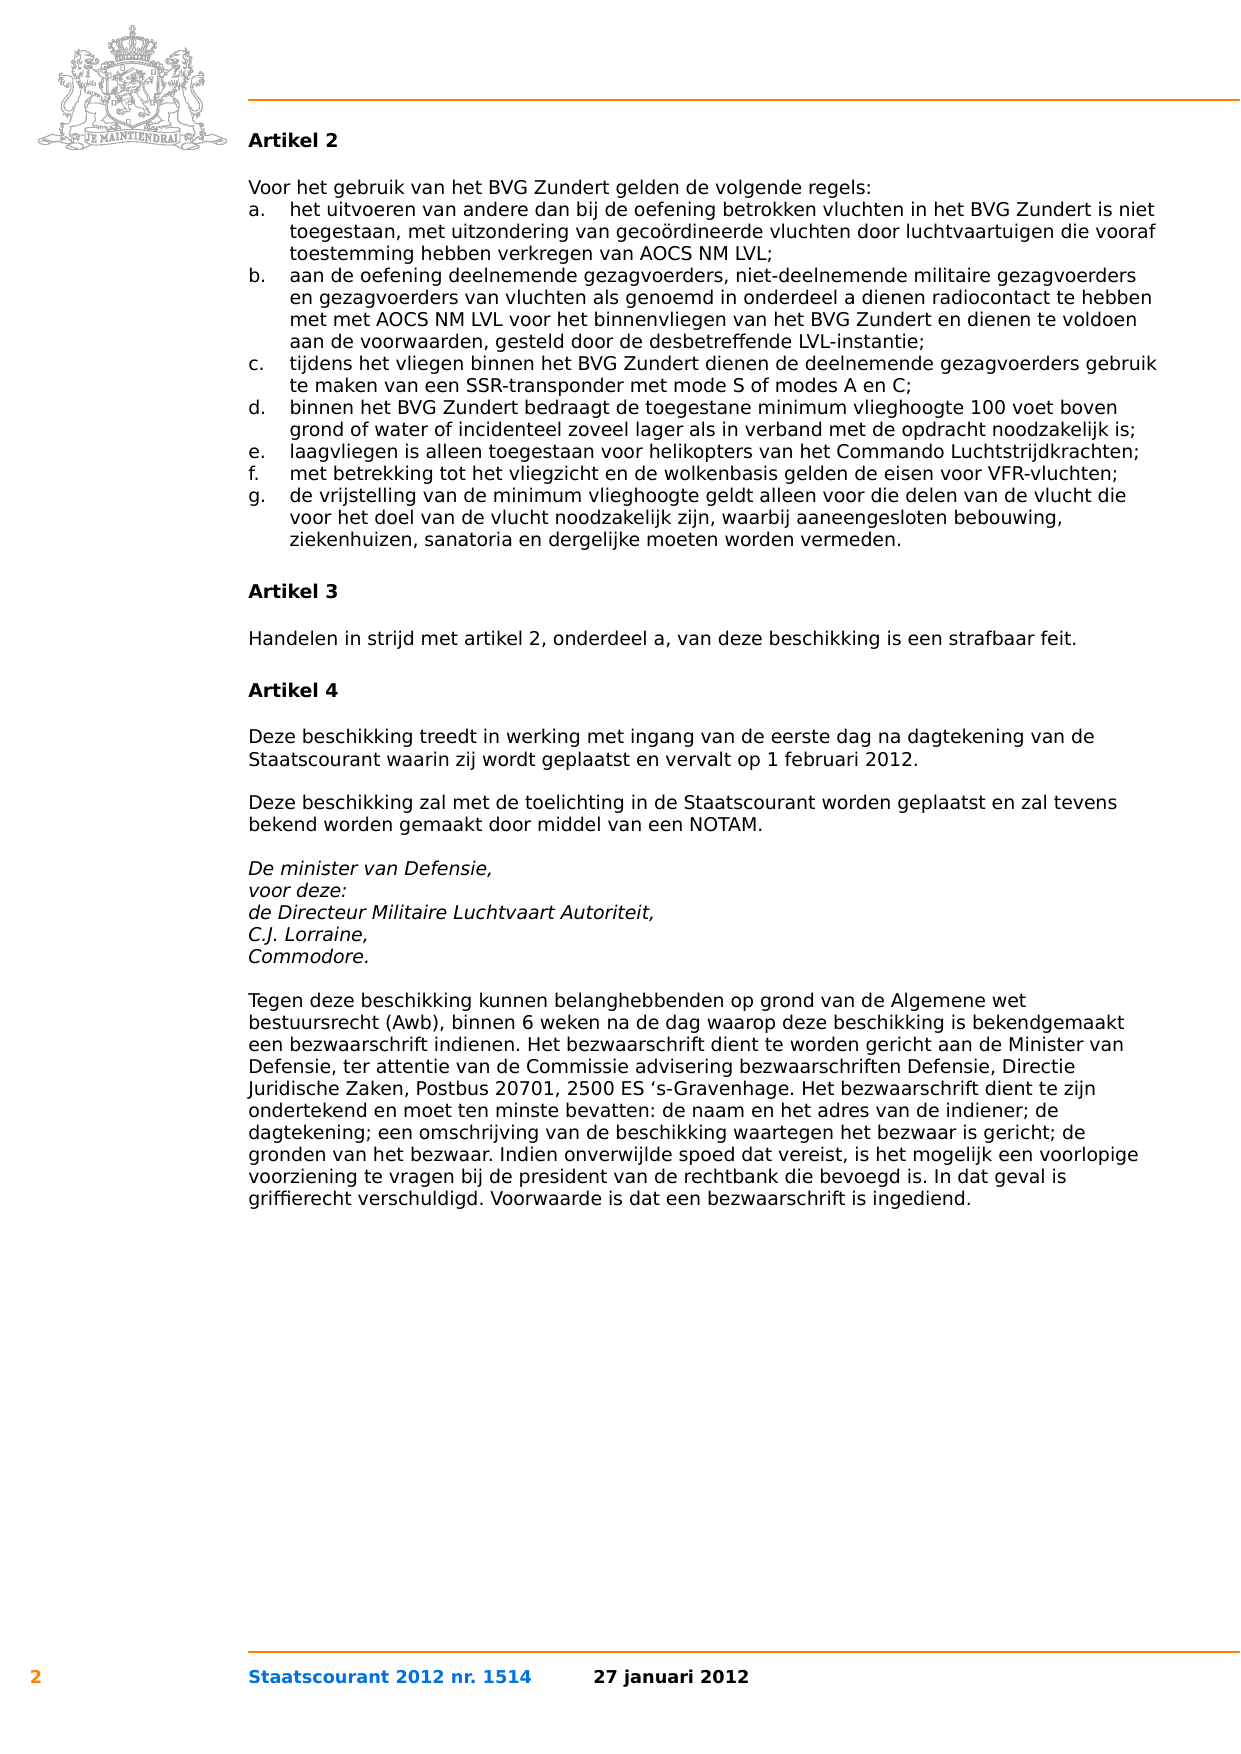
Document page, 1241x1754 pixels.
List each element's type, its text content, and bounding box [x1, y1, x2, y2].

text Voor het gebruik van het BVG Zundert gelden de volgende regels: [248, 177, 1163, 199]
text e. laagvliegen is alleen toegestaan voor helikopters van het Commando Luchtstrijdkrachten; [248, 441, 1163, 463]
subtitle Artikel 4 [248, 679, 1163, 701]
text d. binnen het BVG Zundert bedraagt de toegestane minimum vlieghoogte 100 voet boven grond of water of incidenteel zoveel lager als in verband met de opdracht noodzakelijk is; [248, 397, 1163, 441]
text Tegen deze beschikking kunnen belanghebbenden op grond van de Algemene wet bestuursrecht (Awb), binnen 6 weken na de dag waarop deze beschikking is bekendgemaakt een bezwaarschrift indienen. Het bezwaarschrift dient te worden gericht aan de Minister van Defensie, ter attentie van de Commissie advisering bezwaarschriften Defensie, Directie Juridische Zaken, Postbus 20701, 2500 ES ‘s-Gravenhage. Het bezwaarschrift dient te zijn ondertekend en moet ten minste bevatten: de naam en het adres van de indiener; de dagtekening; een omschrijving van de beschikking waartegen het bezwaar is gericht; de gronden van het bezwaar. Indien onverwijlde spoed dat vereist, is het mogelijk een voorlopige voorziening te vragen bij de president van de rechtbank die bevoegd is. In dat geval is griffierecht verschuldigd. Voorwaarde is dat een bezwaarschrift is ingediend. [248, 990, 1163, 1210]
text Deze beschikking zal met de toelichting in de Staatscourant worden geplaatst en zal tevens bekend worden gemaakt door middel van een NOTAM. [248, 792, 1163, 836]
subtitle Artikel 2 [248, 130, 1163, 152]
subtitle Artikel 3 [248, 581, 1163, 602]
text a. het uitvoeren van andere dan bij de oefening betrokken vluchten in het BVG Zundert is niet toegestaan, met uitzondering van gecoördineerde vluchten door luchtvaartuigen die vooraf toestemming hebben verkregen van AOCS NM LVL; [248, 199, 1163, 265]
text Handelen in strijd met artikel 2, onderdeel a, van deze beschikking is een strafbaar feit. [248, 627, 1163, 649]
picture [38, 25, 227, 150]
text b. aan de oefening deelnemende gezagvoerders, niet-deelnemende militaire gezagvoerders en gezagvoerders van vluchten als genoemd in onderdeel a dienen radiocontact te hebben met met AOCS NM LVL voor het binnenvliegen van het BVG Zundert en dienen te voldoen aan de voorwaarden, gesteld door de desbetreffende LVL-instantie; [248, 265, 1163, 353]
text g. de vrijstelling van de minimum vlieghoogte geldt alleen voor die delen van de vlucht die voor het doel van de vlucht noodzakelijk zijn, waarbij aaneengesloten bebouwing, ziekenhuizen, sanatoria en dergelijke moeten worden vermeden. [248, 484, 1163, 551]
text De minister van Defensie, voor deze: de Directeur Militaire Luchtvaart Autoriteit, C.J. Lorraine, Commodore. [248, 858, 1163, 968]
text f. met betrekking tot het vliegzicht en de wolkenbasis gelden de eisen voor VFR-vluchten; [248, 463, 1163, 484]
text c. tijdens het vliegen binnen het BVG Zundert dienen de deelnemende gezagvoerders gebruik te maken van een SSR-transponder met mode S of modes A en C; [248, 353, 1163, 397]
text Deze beschikking treedt in werking met ingang van de eerste dag na dagtekening van de Staatscourant waarin zij wordt geplaatst en vervalt op 1 februari 2012. [248, 726, 1163, 770]
